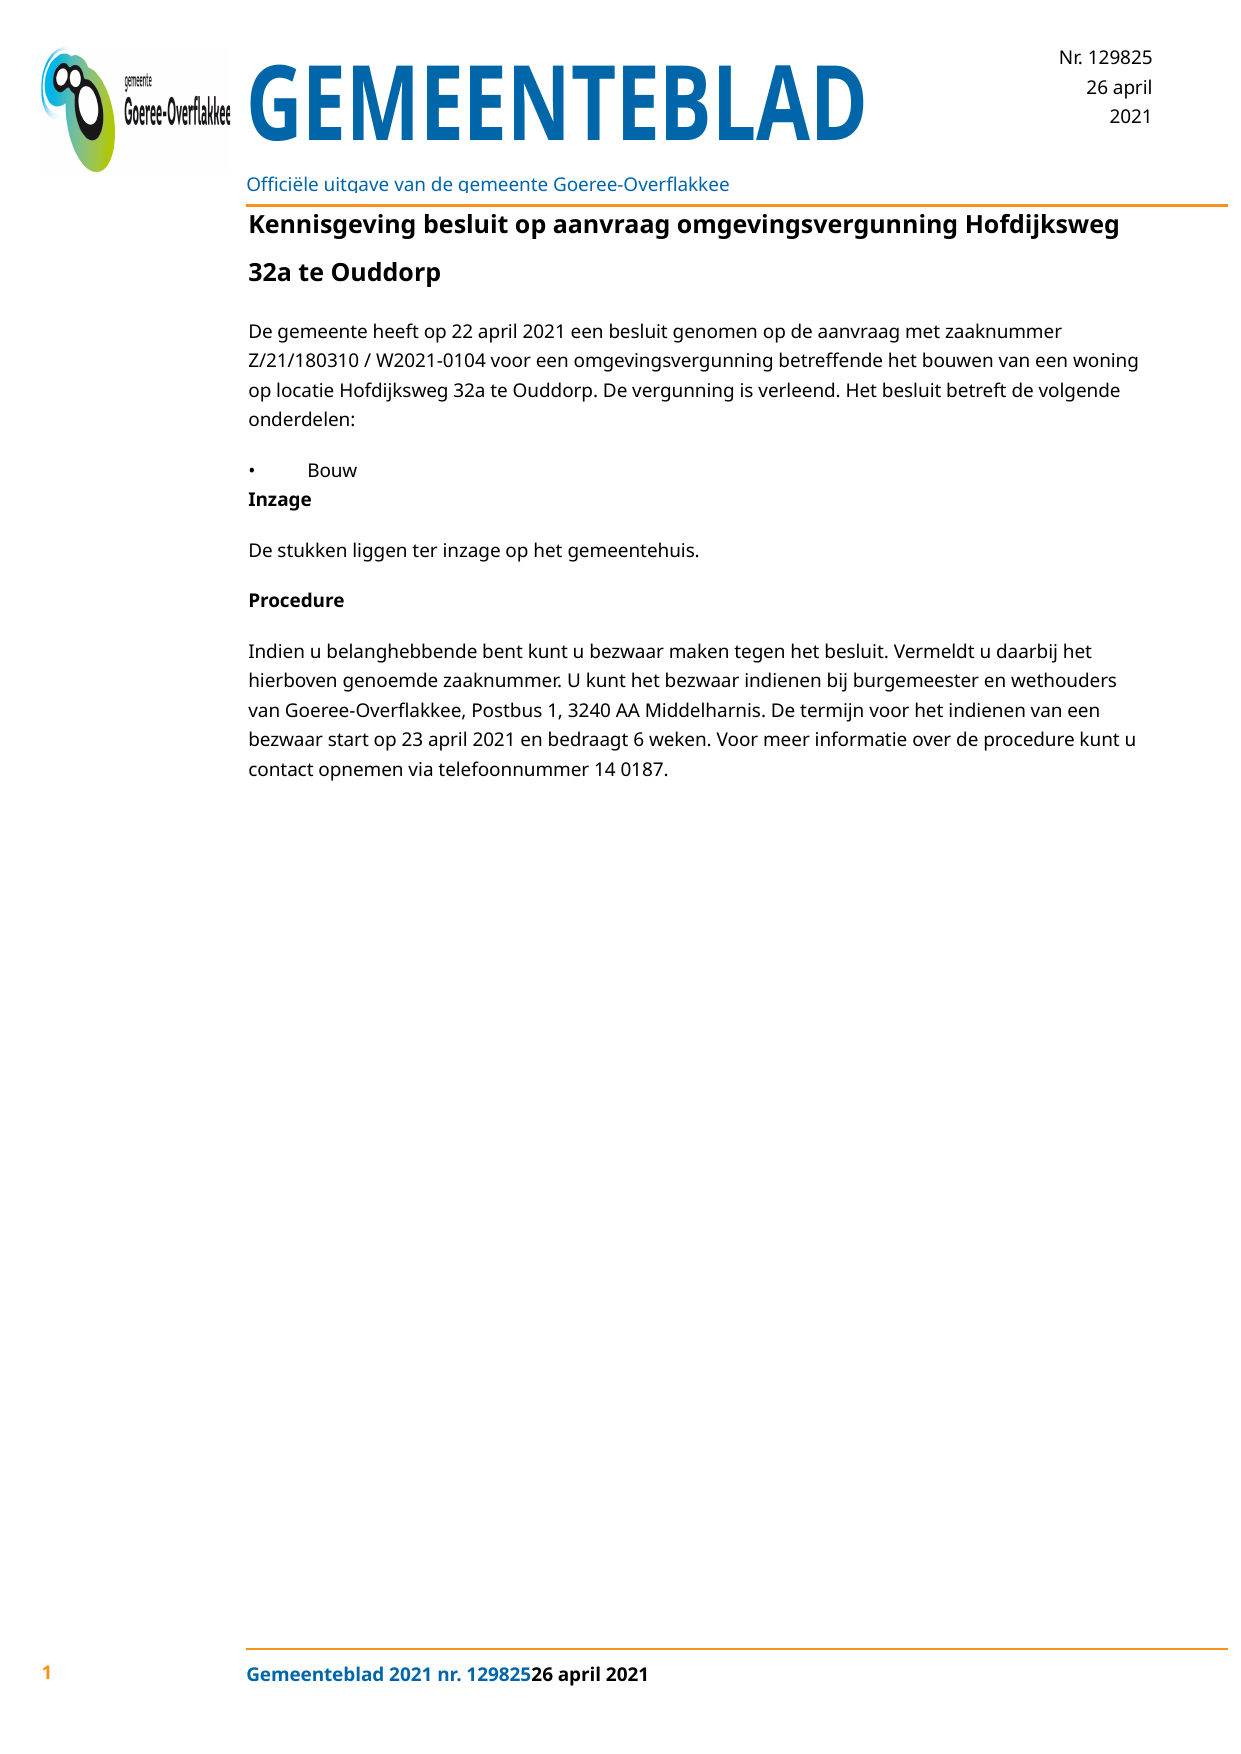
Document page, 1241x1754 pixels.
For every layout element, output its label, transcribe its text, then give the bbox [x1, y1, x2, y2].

picture [41, 47, 231, 172]
text Kennisgeving besluit op aanvraag omgevingsvergunning Hofdijksweg 32a te Ouddorp [248, 207, 1152, 288]
text De stukken liggen ter inzage op het gemeentehuis. [248, 537, 1152, 563]
text Procedure [248, 587, 1152, 613]
text Inzage [248, 487, 1152, 512]
text Indien u belanghebbende bent kunt u bezwaar maken tegen het besluit. Vermeldt u daarbij het hierboven genoemde zaaknummer. U kunt het bezwaar indienen bij burgemeester en wethouders van Goeree-Overflakkee, Postbus 1, 3240 AA Middelharnis. De termijn voor het indienen van een bezwaar start op 23 april 2021 en bedraagt 6 weken. Voor meer informatie over de procedure kunt u contact opnemen via telefoonnummer 14 0187. [248, 638, 1152, 782]
text De gemeente heeft op 22 april 2021 een besluit genomen op de aanvraag met zaaknummer Z/21/180310 / W2021-0104 voor een omgevingsvergunning betreffende het bouwen van een woning op locatie Hofdijksweg 32a te Ouddorp. De vergunning is verleend. Het besluit betreft de volgende onderdelen: [248, 318, 1152, 432]
list Bouw [248, 457, 1152, 483]
